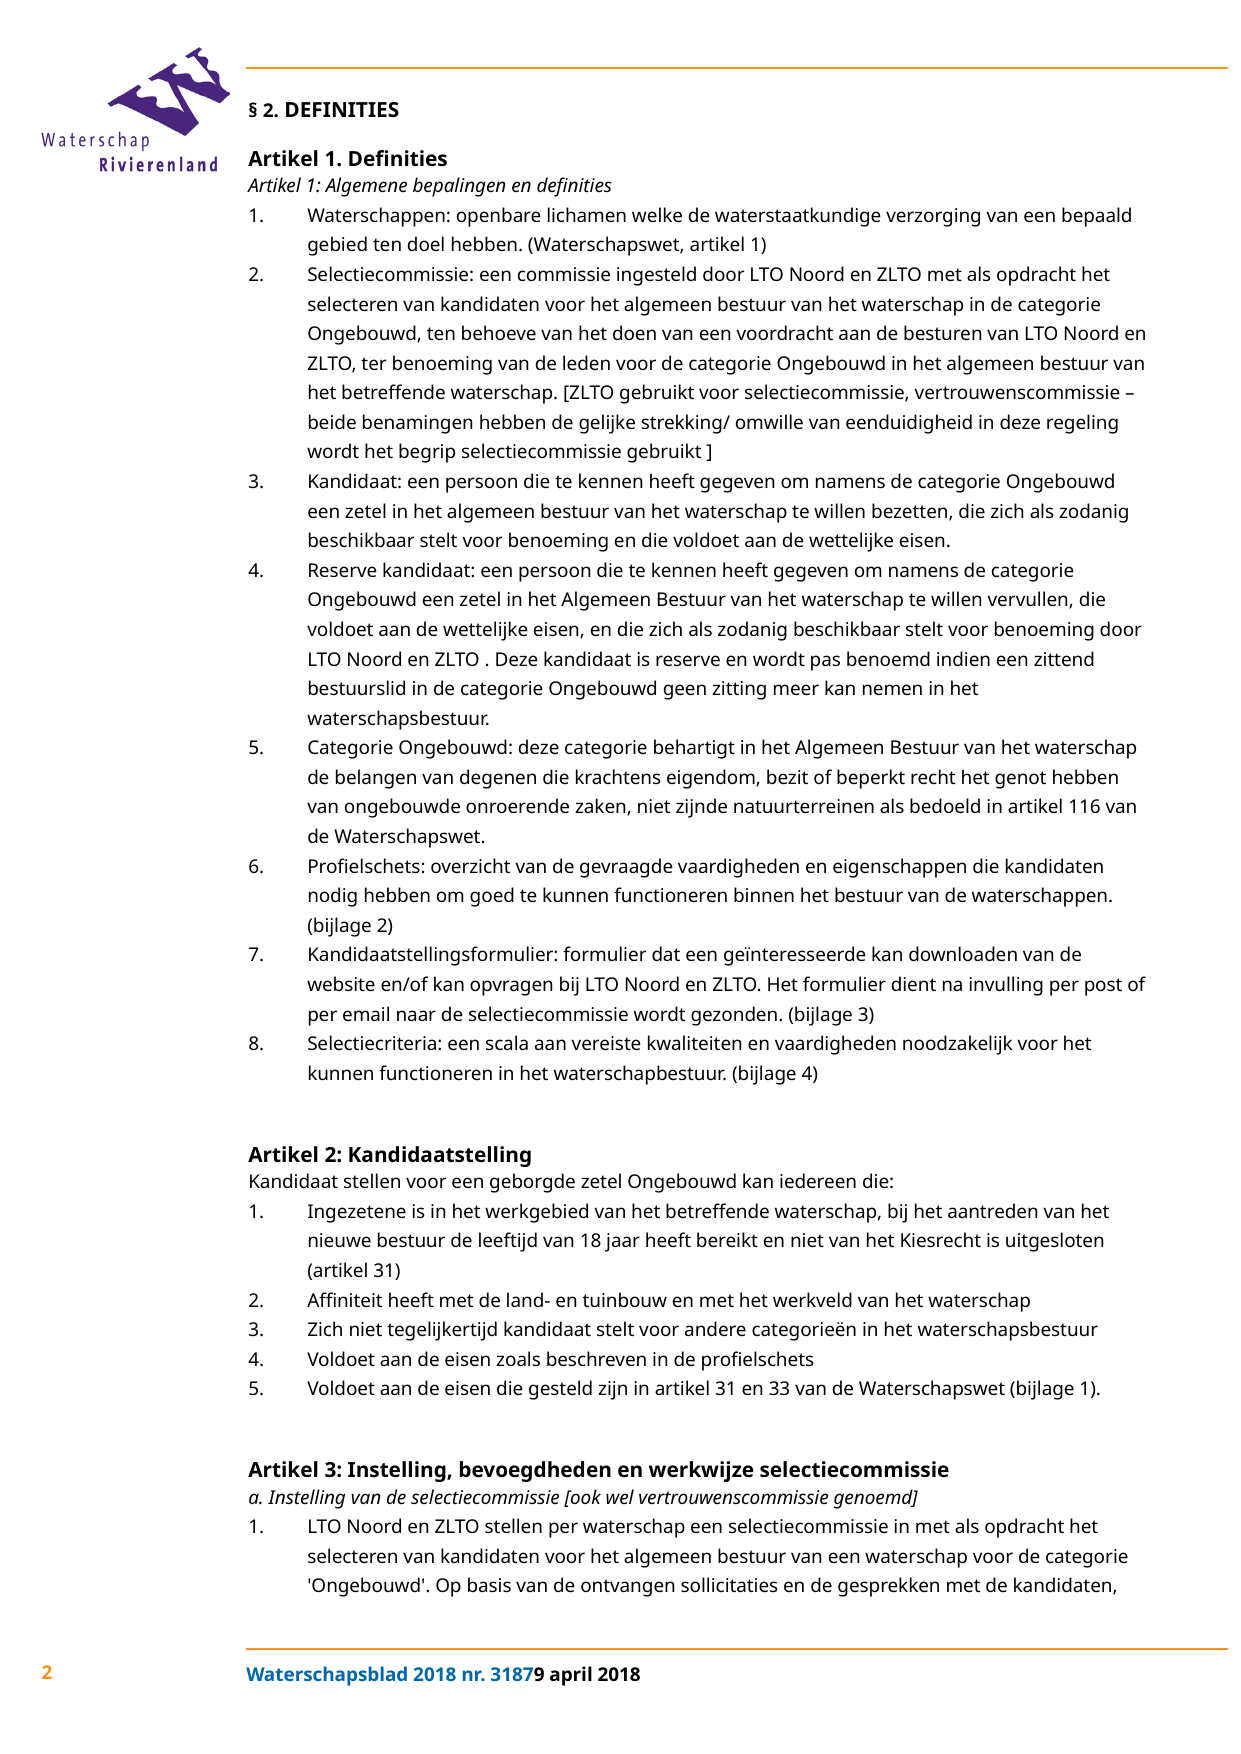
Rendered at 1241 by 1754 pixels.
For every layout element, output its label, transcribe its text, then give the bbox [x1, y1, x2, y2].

list Kandidaat: een persoon die te kennen heeft gegeven om namens de categorie Ongebouwd een zetel in het algemeen bestuur van het waterschap te willen bezetten, die zich als zodanig beschikbaar stelt voor benoeming en die voldoet aan de wettelijke eisen. [248, 468, 1152, 553]
text Artikel 1: Algemene bepalingen en definities [248, 172, 1152, 198]
list Affiniteit heeft met de land- en tuinbouw en met het werkveld van het waterschap [248, 1287, 1152, 1312]
list Zich niet tegelijkertijd kandidaat stelt voor andere categorieën in het waterschapsbestuur [248, 1316, 1152, 1342]
text Kandidaat stellen voor een geborgde zetel Ongebouwd kan iedereen die: [248, 1168, 1152, 1194]
list Categorie Ongebouwd: deze categorie behartigt in het Algemeen Bestuur van het waterschap de belangen van degenen die krachtens eigendom, bezit of beperkt recht het genot hebben van ongebouwde onroerende zaken, niet zijnde natuurterreinen als bedoeld in artikel 116 van de Waterschapswet. [248, 734, 1152, 849]
text § 2. DEFINITIES [248, 95, 1152, 123]
list Selectiecriteria: een scala aan vereiste kwaliteiten en vaardigheden noodzakelijk voor het kunnen functioneren in het waterschapbestuur. (bijlage 4) [248, 1030, 1152, 1086]
list Waterschappen: openbare lichamen welke de waterstaatkundige verzorging van een bepaald gebied ten doel hebben. (Waterschapswet, artikel 1) [248, 202, 1152, 257]
text Artikel 2: Kandidaatstelling [248, 1140, 1152, 1168]
list Selectiecommissie: een commissie ingesteld door LTO Noord en ZLTO met als opdracht het selecteren van kandidaten voor het algemeen bestuur van het waterschap in de categorie Ongebouwd, ten behoeve van het doen van een voordracht aan de besturen van LTO Noord en ZLTO, ter benoeming van de leden voor de categorie Ongebouwd in het algemeen bestuur van het betreffende waterschap. [ZLTO gebruikt voor selectiecommissie, vertrouwenscommissie – beide benamingen hebben de gelijke strekking/ omwille van eenduidigheid in deze regeling wordt het begrip selectiecommissie gebruikt ] [248, 261, 1152, 464]
list Reserve kandidaat: een persoon die te kennen heeft gegeven om namens de categorie Ongebouwd een zetel in het Algemeen Bestuur van het waterschap te willen vervullen, die voldoet aan de wettelijke eisen, en die zich als zodanig beschikbaar stelt voor benoeming door LTO Noord en ZLTO . Deze kandidaat is reserve en wordt pas benoemd indien een zittend bestuurslid in de categorie Ongebouwd geen zitting meer kan nemen in het waterschapsbestuur. [248, 557, 1152, 731]
text a. Instelling van de selectiecommissie [ook wel vertrouwenscommissie genoemd] [248, 1484, 1152, 1510]
picture [41, 47, 231, 172]
list Voldoet aan de eisen die gesteld zijn in artikel 31 en 33 van de Waterschapswet (bijlage 1). [248, 1376, 1152, 1401]
list Profielschets: overzicht van de gevraagde vaardigheden en eigenschappen die kandidaten nodig hebben om goed te kunnen functioneren binnen het bestuur van de waterschappen. (bijlage 2) [248, 853, 1152, 938]
list Kandidaatstellingsformulier: formulier dat een geïnteresseerde kan downloaden van de website en/of kan opvragen bij LTO Noord en ZLTO. Het formulier dient na invulling per post of per email naar de selectiecommissie wordt gezonden. (bijlage 3) [248, 942, 1152, 1027]
list Voldoet aan de eisen zoals beschreven in de profielschets [248, 1346, 1152, 1372]
list Ingezetene is in het werkgebied van het betreffende waterschap, bij het aantreden van het nieuwe bestuur de leeftijd van 18 jaar heeft bereikt en niet van het Kiesrecht is uitgesloten (artikel 31) [248, 1198, 1152, 1283]
text Artikel 1. Definities [248, 144, 1152, 172]
text Artikel 3: Instelling, bevoegdheden en werkwijze selectiecommissie [248, 1456, 1152, 1484]
list LTO Noord en ZLTO stellen per waterschap een selectiecommissie in met als opdracht het selecteren van kandidaten voor het algemeen bestuur van een waterschap voor de categorie 'Ongebouwd'. Op basis van de ontvangen sollicitaties en de gesprekken met de kandidaten, [248, 1513, 1152, 1598]
